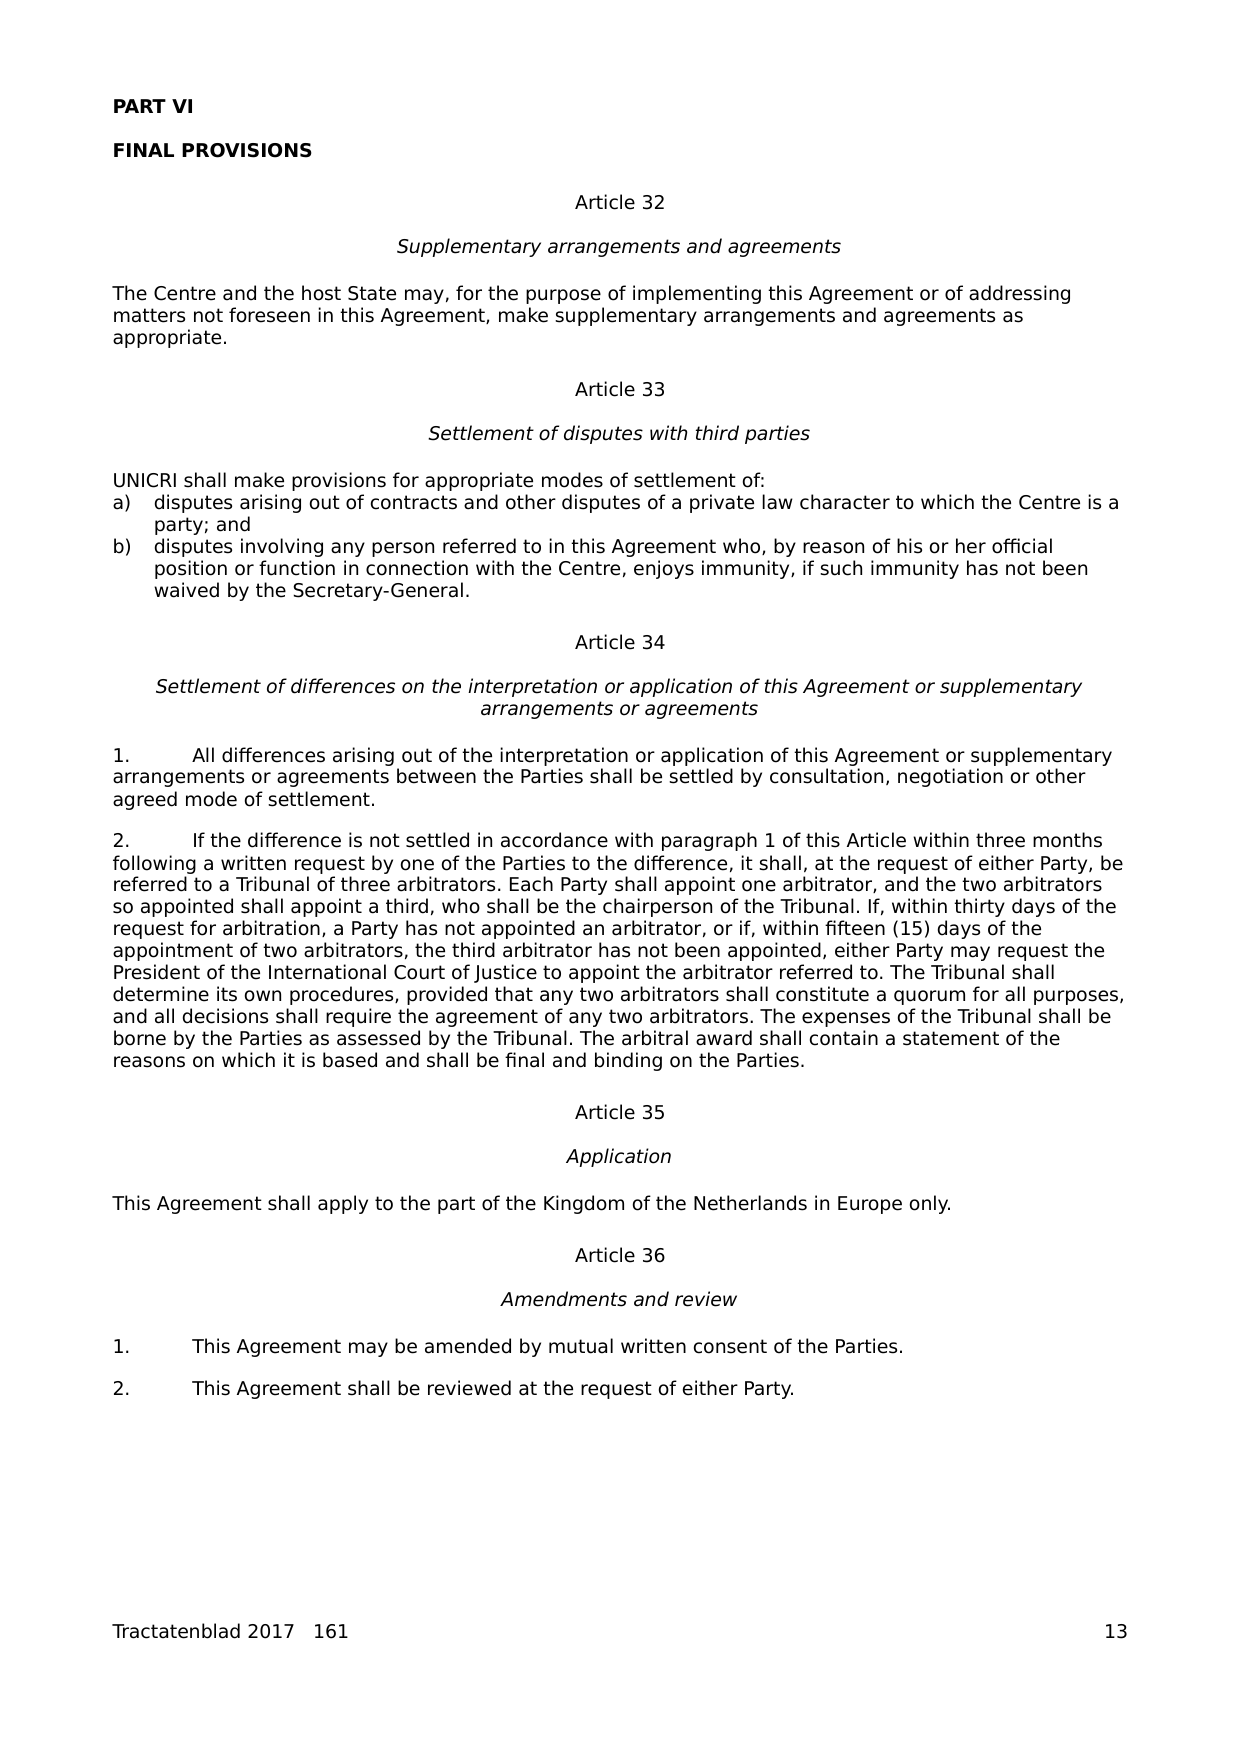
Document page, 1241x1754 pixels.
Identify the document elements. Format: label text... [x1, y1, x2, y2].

text 2. If the difference is not settled in accordance with paragraph 1 of this Article within three months following a written request by one of the Parties to the difference, it shall, at the request of either Party, be referred to a Tribunal of three arbitrators. Each Party shall appoint one arbitrator, and the two arbitrators so appointed shall appoint a third, who shall be the chairperson of the Tribunal. If, within thirty days of the request for arbitration, a Party has not appointed an arbitrator, or if, within fifteen (15) days of the appointment of two arbitrators, the third arbitrator has not been appointed, either Party may request the President of the International Court of Justice to appoint the arbitrator referred to. The Tribunal shall determine its own procedures, provided that any two arbitrators shall constitute a quorum for all purposes, and all decisions shall require the agreement of any two arbitrators. The expenses of the Tribunal shall be borne by the Parties as assessed by the Tribunal. The arbitral award shall contain a statement of the reasons on which it is based and shall be final and binding on the Parties. [112, 830, 1128, 1072]
subtitle Article 36 Amendments and review [112, 1245, 1128, 1311]
text UNICRI shall make provisions for appropriate modes of settlement of: [112, 470, 1128, 492]
text b) disputes involving any person referred to in this Agreement who, by reason of his or her official position or function in connection with the Centre, enjoys immunity, if such immunity has not been waived by the Secretary-General. [112, 536, 1128, 602]
text This Agreement shall apply to the part of the Kingdom of the Netherlands in Europe only. [112, 1193, 1128, 1215]
text 2. This Agreement shall be reviewed at the request of either Party. [112, 1378, 1128, 1400]
subtitle Article 34 Settlement of differences on the interpretation or application of this Agreement or supplementary arrangements or agreements [112, 632, 1128, 719]
text a) disputes arising out of contracts and other disputes of a private law character to which the Centre is a party; and [112, 492, 1128, 536]
text The Centre and the host State may, for the purpose of implementing this Agreement or of addressing matters not foreseen in this Agreement, make supplementary arrangements and agreements as appropriate. [112, 283, 1128, 349]
text 1. This Agreement may be amended by mutual written consent of the Parties. [112, 1336, 1128, 1358]
subtitle Article 35 Application [112, 1102, 1128, 1168]
subtitle Article 33 Settlement of disputes with third parties [112, 379, 1128, 445]
subtitle PART VI FINAL PROVISIONS [112, 96, 1128, 162]
subtitle Article 32 Supplementary arrangements and agreements [112, 192, 1128, 258]
text 1. All differences arising out of the interpretation or application of this Agreement or supplementary arrangements or agreements between the Parties shall be settled by consultation, negotiation or other agreed mode of settlement. [112, 744, 1128, 810]
